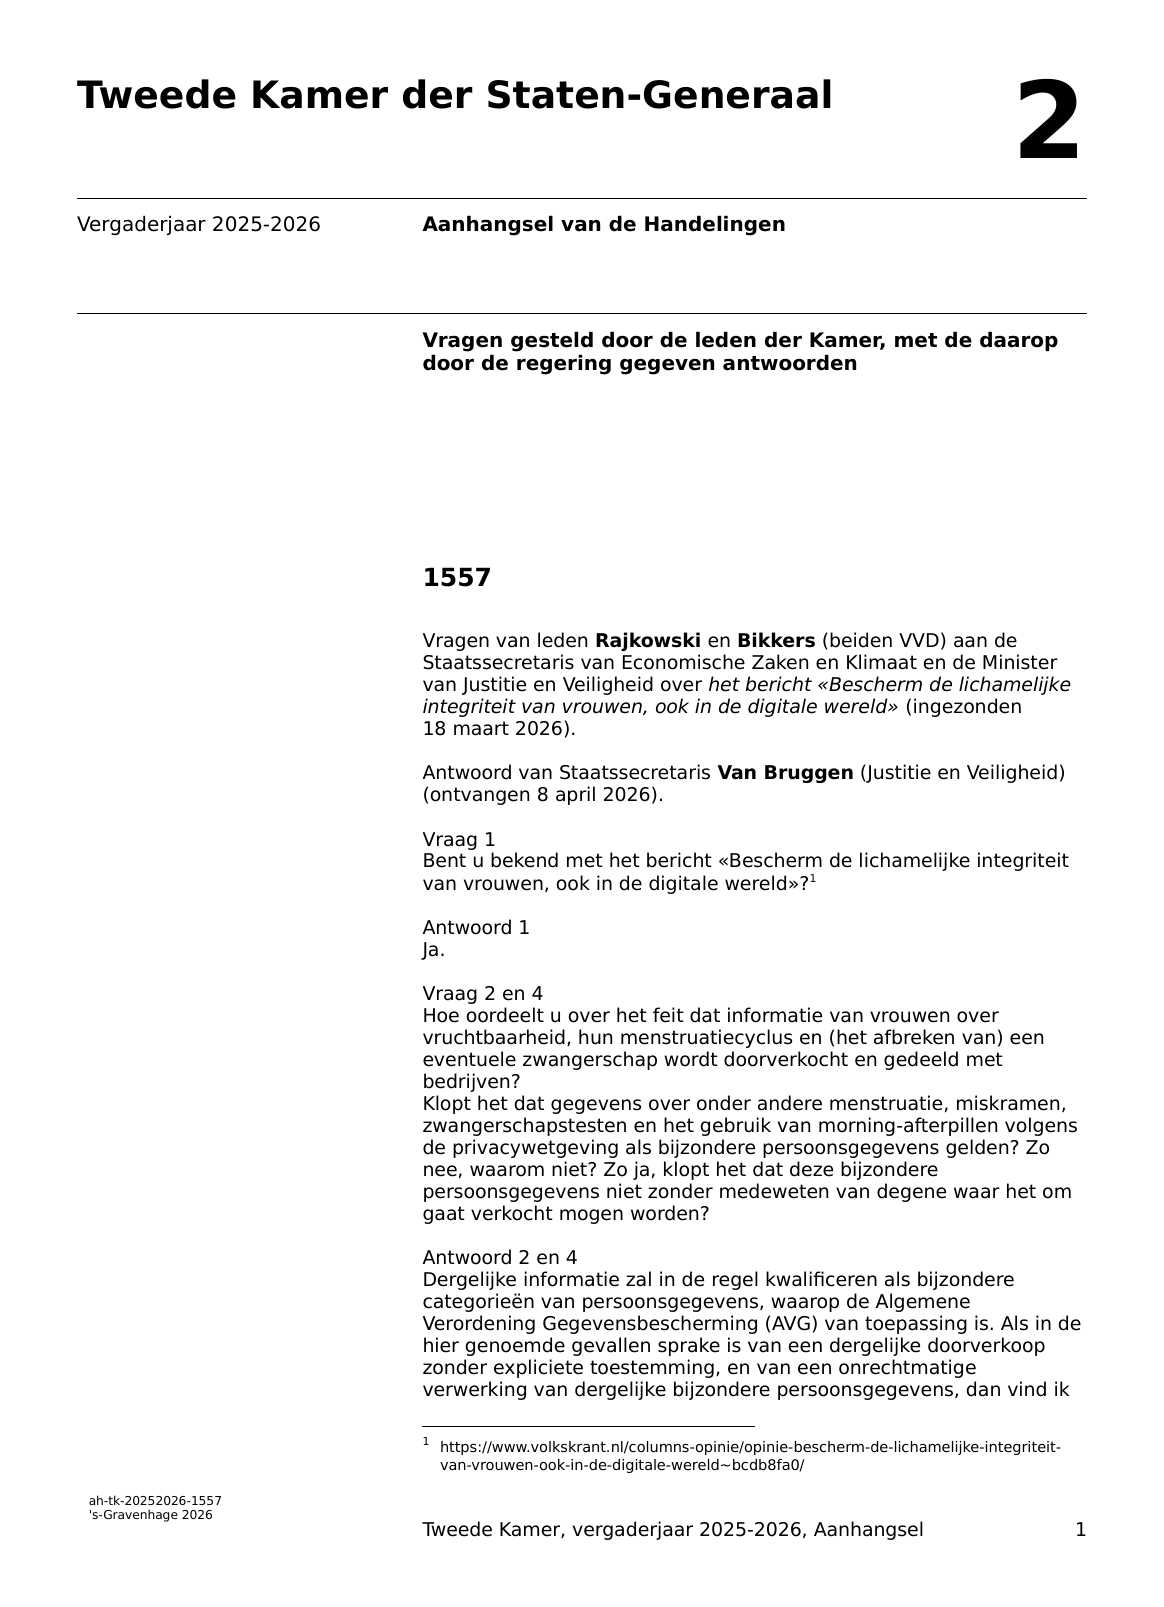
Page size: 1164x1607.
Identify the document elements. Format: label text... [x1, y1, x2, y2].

text Ja. [422, 938, 1087, 961]
text 's-Gravenhage 2026 [88, 1508, 323, 1522]
text Antwoord van Staatssecretaris Van Bruggen (Justitie en Veiligheid) (ontvangen 8 april 2026). [422, 762, 1087, 806]
text Vraag 2 en 4 [422, 983, 1087, 1005]
table_cell Vragen gesteld door de leden der Kamer, met de daarop door de regering gegeven antwoorden [422, 314, 1087, 375]
table_header 2 [886, 59, 1087, 198]
text Antwoord 2 en 4 [422, 1247, 1087, 1269]
text Vragen van leden Rajkowski en Bikkers (beiden VVD) aan de Staatssecretaris van Economische Zaken en Klimaat en de Minister van Justitie en Veiligheid over het bericht «Bescherm de lichamelijke integriteit van vrouwen, ook in de digitale wereld» (ingezonden 18 maart 2026). [422, 630, 1087, 740]
text Hoe oordeelt u over het feit dat informatie van vrouwen over vruchtbaarheid, hun menstruatiecyclus en (het afbreken van) een eventuele zwangerschap wordt doorverkocht en gedeeld met bedrijven? [422, 1005, 1087, 1093]
text Bent u bekend met het bericht «Bescherm de lichamelijke integriteit van vrouwen, ook in de digitale wereld»? [422, 850, 1087, 894]
table_cell Vergaderjaar 2025-2026 [77, 199, 422, 313]
text https://www.volkskrant.nl/columns-opinie/opinie-bescherm-de-lichamelijke-integriteit-van-vrouwen-ook-in-de-digitale-wereld~bcdb8fa0/ [422, 1435, 1087, 1474]
text Vraag 1 [422, 828, 1087, 850]
text Dergelijke informatie zal in de regel kwalificeren als bijzondere categorieën van persoonsgegevens, waarop de Algemene Verordening Gegevensbescherming (AVG) van toepassing is. Als in de hier genoemde gevallen sprake is van een dergelijke doorverkoop zonder expliciete toestemming, en van een onrechtmatige verwerking van dergelijke bijzondere persoonsgegevens, dan vind ik [422, 1269, 1087, 1401]
text Antwoord 1 [422, 917, 1087, 938]
text 1557 [422, 563, 1087, 592]
table_cell Aanhangsel van de Handelingen [422, 199, 1087, 313]
text Klopt het dat gegevens over onder andere menstruatie, miskramen, zwangerschapstesten en het gebruik van morning-afterpillen volgens de privacywetgeving als bijzondere persoonsgegevens gelden? Zo nee, waarom niet? Zo ja, klopt het dat deze bijzondere persoonsgegevens niet zonder medeweten van degene waar het om gaat verkocht mogen worden? [422, 1093, 1087, 1224]
table_cell [77, 314, 422, 375]
text ah-tk-20252026-1557 [88, 1494, 323, 1508]
table_header Tweede Kamer der Staten-Generaal [77, 59, 886, 198]
